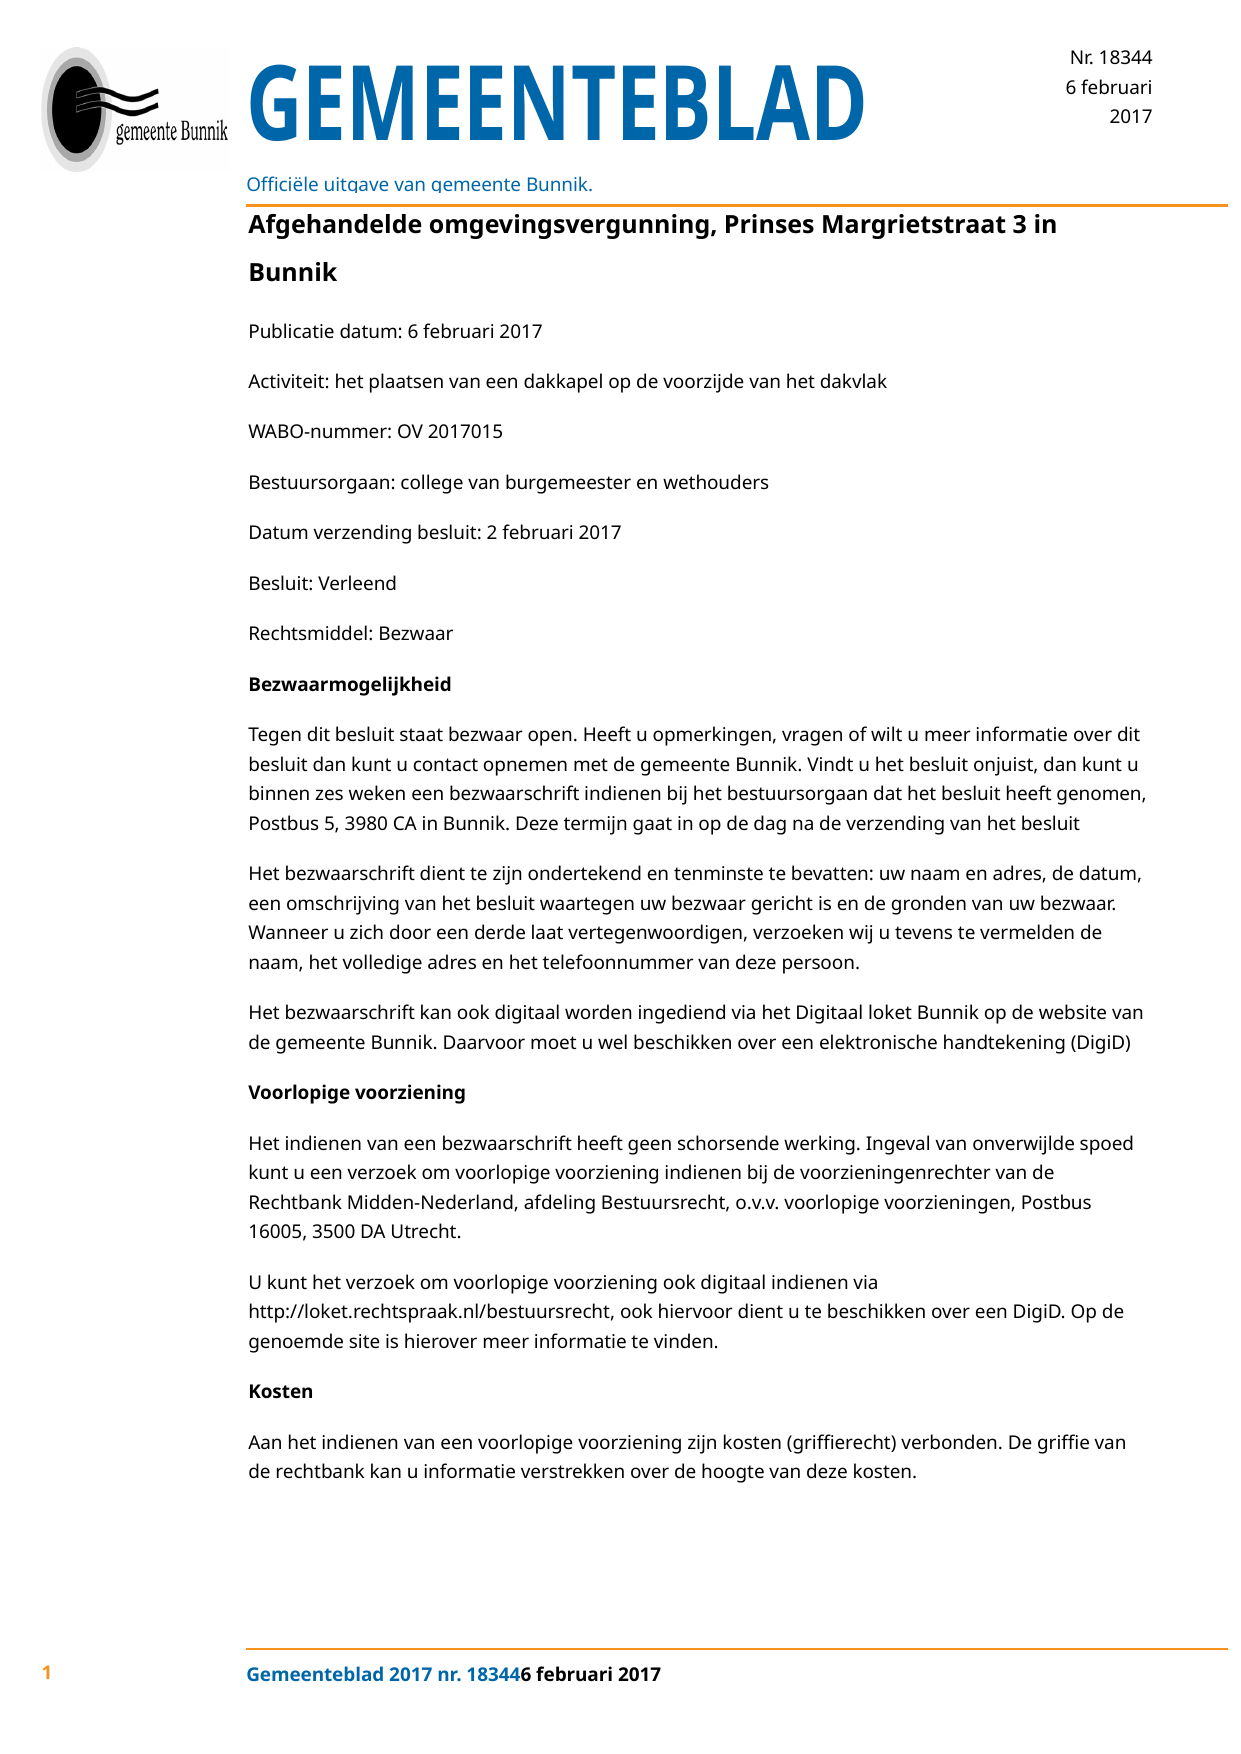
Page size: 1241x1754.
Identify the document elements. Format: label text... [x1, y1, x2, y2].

text Het bezwaarschrift dient te zijn ondertekend en tenminste te bevatten: uw naam en adres, de datum, een omschrijving van het besluit waartegen uw bezwaar gericht is en de gronden van uw bezwaar. Wanneer u zich door een derde laat vertegenwoordigen, verzoeken wij u tevens te vermelden de naam, het volledige adres en het telefoonnummer van deze persoon. [248, 860, 1152, 975]
text Tegen dit besluit staat bezwaar open. Heeft u opmerkingen, vragen of wilt u meer informatie over dit besluit dan kunt u contact opnemen met de gemeente Bunnik. Vindt u het besluit onjuist, dan kunt u binnen zes weken een bezwaarschrift indienen bij het bestuursorgaan dat het besluit heeft genomen, Postbus 5, 3980 CA in Bunnik. Deze termijn gaat in op de dag na de verzending van het besluit [248, 721, 1152, 836]
text Bestuursorgaan: college van burgemeester en wethouders [248, 469, 1152, 495]
text Activiteit: het plaatsen van een dakkapel op de voorzijde van het dakvlak [248, 368, 1152, 394]
text Rechtsmiddel: Bezwaar [248, 620, 1152, 646]
text WABO-nummer: OV 2017015 [248, 419, 1152, 444]
text Kosten [248, 1379, 1152, 1404]
text Voorlopige voorziening [248, 1079, 1152, 1105]
text Bezwaarmogelijkheid [248, 671, 1152, 697]
picture [41, 47, 231, 172]
text Het bezwaarschrift kan ook digitaal worden ingediend via het Digitaal loket Bunnik op de website van de gemeente Bunnik. Daarvoor moet u wel beschikken over een elektronische handtekening (DigiD) [248, 999, 1152, 1055]
text Het indienen van een bezwaarschrift heeft geen schorsende werking. Ingeval van onverwijlde spoed kunt u een verzoek om voorlopige voorziening indienen bij de voorzieningenrechter van de Rechtbank Midden-Nederland, afdeling Bestuursrecht, o.v.v. voorlopige voorzieningen, Postbus 16005, 3500 DA Utrecht. [248, 1130, 1152, 1244]
text Afgehandelde omgevingsvergunning, Prinses Margrietstraat 3 in Bunnik [248, 207, 1152, 288]
text Publicatie datum: 6 februari 2017 [248, 318, 1152, 344]
text Datum verzending besluit: 2 februari 2017 [248, 519, 1152, 545]
text Aan het indienen van een voorlopige voorziening zijn kosten (griffierecht) verbonden. De griffie van de rechtbank kan u informatie verstrekken over de hoogte van deze kosten. [248, 1429, 1152, 1484]
text Besluit: Verleend [248, 570, 1152, 596]
text U kunt het verzoek om voorlopige voorziening ook digitaal indienen via http://loket.rechtspraak.nl/bestuursrecht, ook hiervoor dient u te beschikken over een DigiD. Op de genoemde site is hierover meer informatie te vinden. [248, 1269, 1152, 1354]
